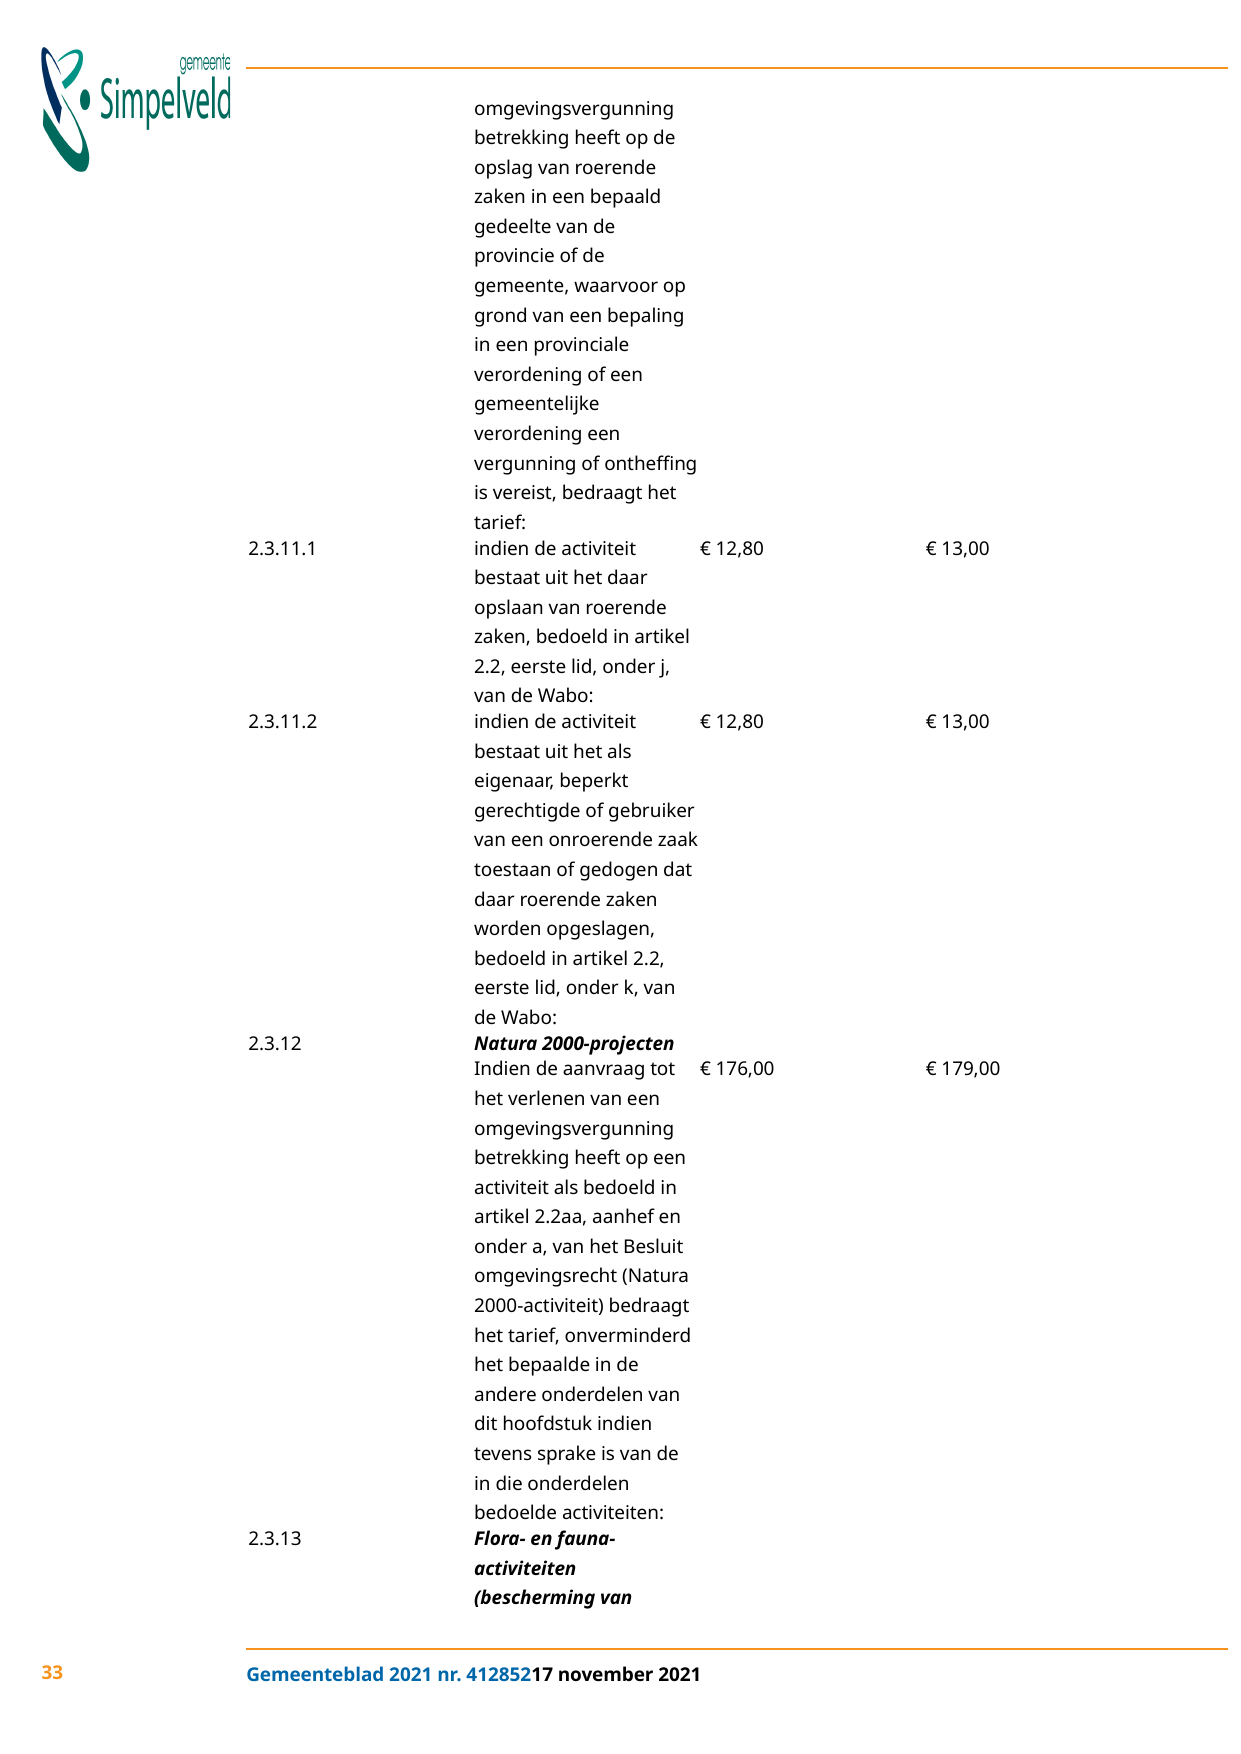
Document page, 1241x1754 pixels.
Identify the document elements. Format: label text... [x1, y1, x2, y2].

table_cell € 176,00 [700, 1056, 926, 1525]
table_cell [926, 1525, 1152, 1610]
table_cell € 13,00 [926, 708, 1152, 1030]
picture [41, 47, 231, 172]
table_cell € 12,80 [700, 535, 926, 708]
table_cell Flora- en fauna-activiteiten (bescherming van [474, 1525, 700, 1610]
table_cell omgevingsvergunning betrekking heeft op de opslag van roerende zaken in een bepaald gedeelte van de provincie of de gemeente, waarvoor op grond van een bepaling in een provinciale verordening of een gemeentelijke verordening een vergunning of ontheffing is vereist, bedraagt het tarief: [474, 95, 700, 535]
table_cell Natura 2000-projecten [474, 1030, 700, 1056]
table_cell [926, 95, 1152, 535]
table_cell [700, 1030, 926, 1056]
table_cell Indien de aanvraag tot het verlenen van een omgevingsvergunning betrekking heeft op een activiteit als bedoeld in artikel 2.2aa, aanhef en onder a, van het Besluit omgevingsrecht (Natura 2000-activiteit) bedraagt het tarief, onverminderd het bepaalde in de andere onderdelen van dit hoofdstuk indien tevens sprake is van de in die onderdelen bedoelde activiteiten: [474, 1056, 700, 1525]
table_cell indien de activiteit bestaat uit het als eigenaar, beperkt gerechtigde of gebruiker van een onroerende zaak toestaan of gedogen dat daar roerende zaken worden opgeslagen, bedoeld in artikel 2.2, eerste lid, onder k, van de Wabo: [474, 708, 700, 1030]
table_cell [248, 95, 474, 535]
table_cell [700, 95, 926, 535]
table_cell [700, 1525, 926, 1610]
table_cell indien de activiteit bestaat uit het daar opslaan van roerende zaken, bedoeld in artikel 2.2, eerste lid, onder j, van de Wabo: [474, 535, 700, 708]
table_cell 2.3.11.2 [248, 708, 474, 1030]
table_cell [248, 1056, 474, 1525]
table_cell 2.3.12 [248, 1030, 474, 1056]
table_cell 2.3.13 [248, 1525, 474, 1610]
table_cell 2.3.11.1 [248, 535, 474, 708]
table_cell € 179,00 [926, 1056, 1152, 1525]
table_cell [926, 1030, 1152, 1056]
table_cell € 13,00 [926, 535, 1152, 708]
table_cell € 12,80 [700, 708, 926, 1030]
